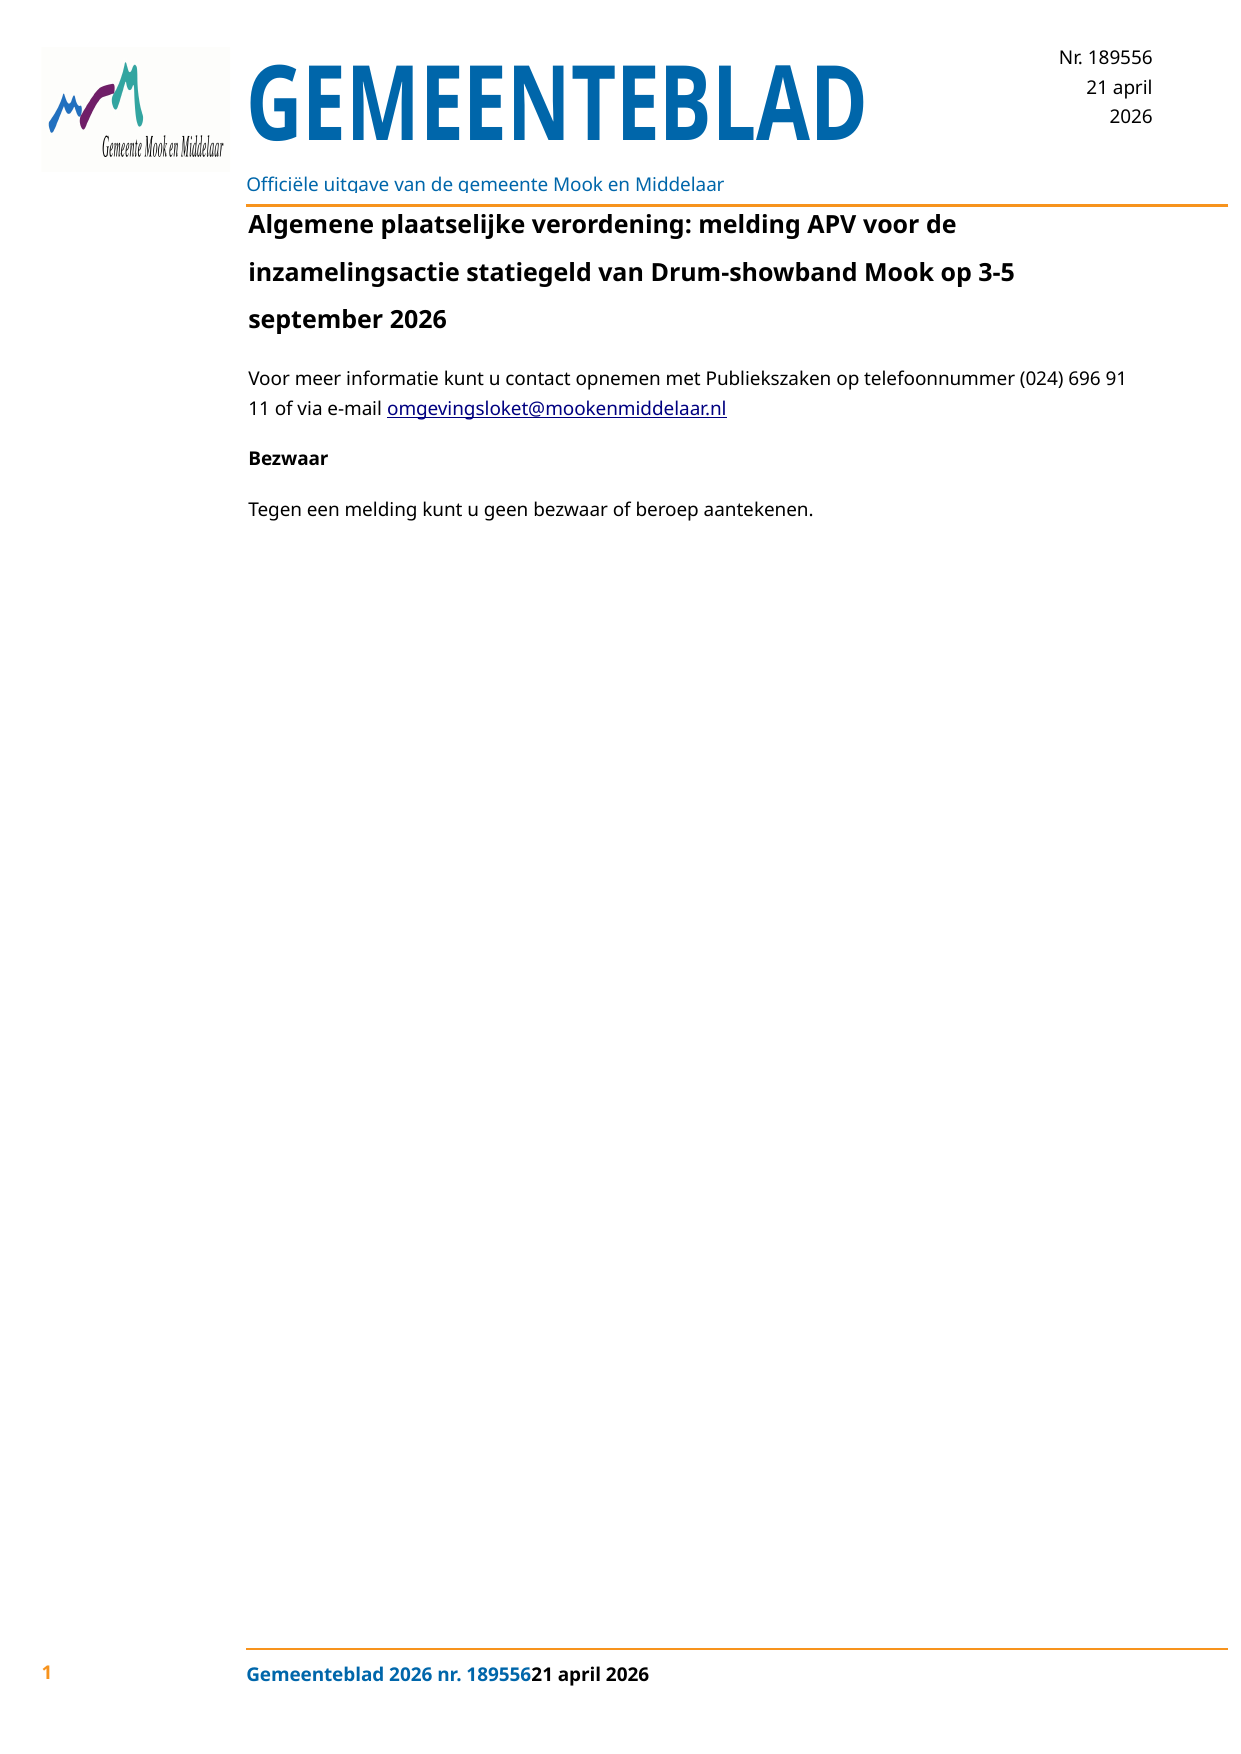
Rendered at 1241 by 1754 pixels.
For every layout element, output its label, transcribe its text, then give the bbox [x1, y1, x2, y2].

picture [41, 47, 231, 172]
text Tegen een melding kunt u geen bezwaar of beroep aantekenen. [248, 496, 1152, 522]
text Algemene plaatselijke verordening: melding APV voor de inzamelingsactie statiegeld van Drum-showband Mook op 3-5 september 2026 [248, 207, 1152, 336]
text Voor meer informatie kunt u contact opnemen met Publiekszaken op telefoonnummer (024) 696 91 11 of via e-mail omgevingsloket@mookenmiddelaar.nl [248, 366, 1152, 421]
text Bezwaar [248, 446, 1152, 471]
